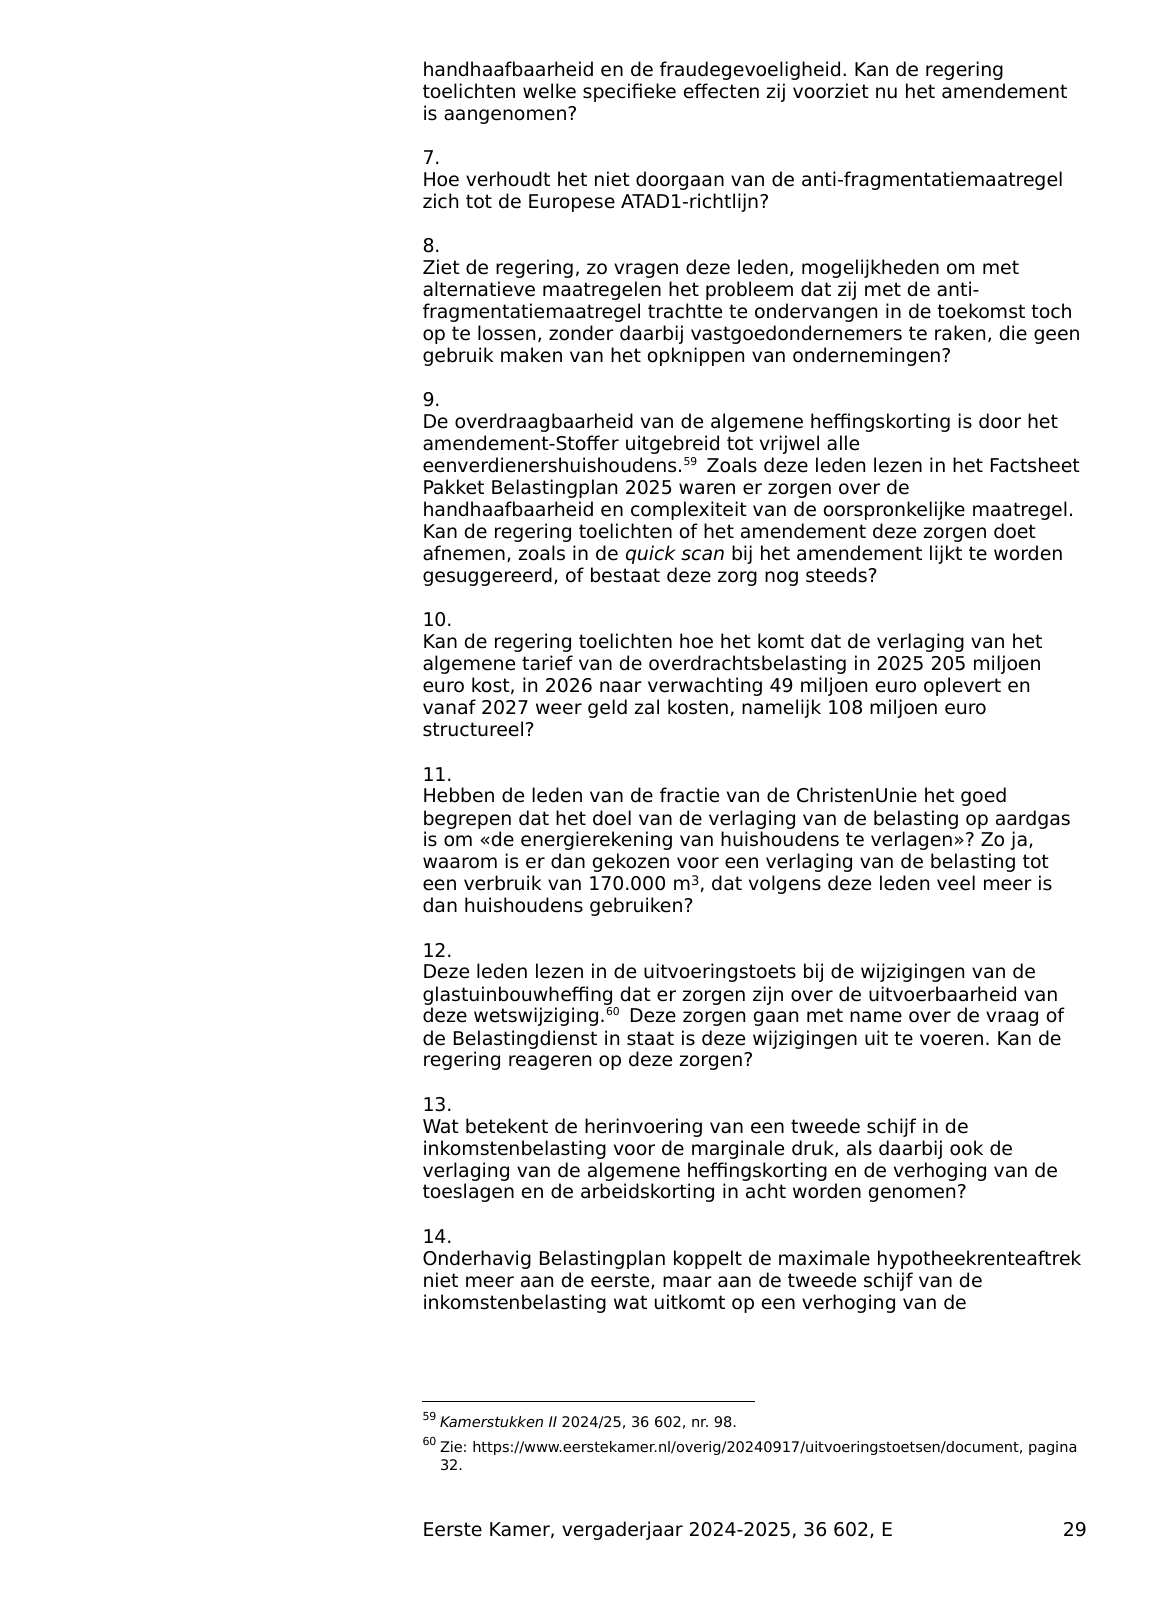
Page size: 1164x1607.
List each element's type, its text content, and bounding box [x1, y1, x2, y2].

text Wat betekent de herinvoering van een tweede schijf in de inkomstenbelasting voor de marginale druk, als daarbij ook de verlaging van de algemene heffingskorting en de verhoging van de toeslagen en de arbeidskorting in acht worden genomen? [422, 1116, 1087, 1203]
text 8. [422, 235, 1087, 257]
text 13. [422, 1093, 1087, 1116]
text 14. [422, 1226, 1087, 1248]
text Hoe verhoudt het niet doorgaan van de anti-fragmentatiemaatregel zich tot de Europese ATAD1-richtlijn? [422, 169, 1087, 213]
text 12. [422, 939, 1087, 961]
text Hebben de leden van de fractie van de ChristenUnie het goed begrepen dat het doel van de verlaging van de belasting op aardgas is om «de energierekening van huishoudens te verlagen»? Zo ja, waarom is er dan gekozen voor een verlaging van de belasting tot een verbruik van 170.000 m3, dat volgens deze leden veel meer is dan huishoudens gebruiken? [422, 785, 1087, 917]
text Kamerstukken II 2024/25, 36 602, nr. 98. [422, 1410, 1087, 1432]
text Ziet de regering, zo vragen deze leden, mogelijkheden om met alternatieve maatregelen het probleem dat zij met de anti-fragmentatiemaatregel trachtte te ondervangen in de toekomst toch op te lossen, zonder daarbij vastgoedondernemers te raken, die geen gebruik maken van het opknippen van ondernemingen? [422, 257, 1087, 367]
text 11. [422, 763, 1087, 785]
text Onderhavig Belastingplan koppelt de maximale hypotheekrenteaftrek niet meer aan de eerste, maar aan de tweede schijf van de inkomstenbelasting wat uitkomt op een verhoging van de [422, 1248, 1087, 1313]
text 7. [422, 147, 1087, 169]
text De overdraagbaarheid van de algemene heffingskorting is door het amendement-Stoffer uitgebreid tot vrijwel alle eenverdienershuishoudens. Zoals deze leden lezen in het Factsheet Pakket Belastingplan 2025 waren er zorgen over de handhaafbaarheid en complexiteit van de oorspronkelijke maatregel. Kan de regering toelichten of het amendement deze zorgen doet afnemen, zoals in de quick scan bij het amendement lijkt te worden gesuggereerd, of bestaat deze zorg nog steeds? [422, 411, 1087, 587]
text 9. [422, 389, 1087, 411]
text Zie: https://www.eerstekamer.nl/overig/20240917/uitvoeringstoetsen/document, pagina 32. [422, 1435, 1087, 1474]
text Deze leden lezen in de uitvoeringstoets bij de wijzigingen van de glastuinbouwheffing dat er zorgen zijn over de uitvoerbaarheid van deze wetswijziging. Deze zorgen gaan met name over de vraag of de Belastingdienst in staat is deze wijzigingen uit te voeren. Kan de regering reageren op deze zorgen? [422, 961, 1087, 1071]
text handhaafbaarheid en de fraudegevoeligheid. Kan de regering toelichten welke specifieke effecten zij voorziet nu het amendement is aangenomen? [422, 59, 1087, 125]
text 10. [422, 609, 1087, 631]
text Kan de regering toelichten hoe het komt dat de verlaging van het algemene tarief van de overdrachtsbelasting in 2025 205 miljoen euro kost, in 2026 naar verwachting 49 miljoen euro oplevert en vanaf 2027 weer geld zal kosten, namelijk 108 miljoen euro structureel? [422, 631, 1087, 741]
